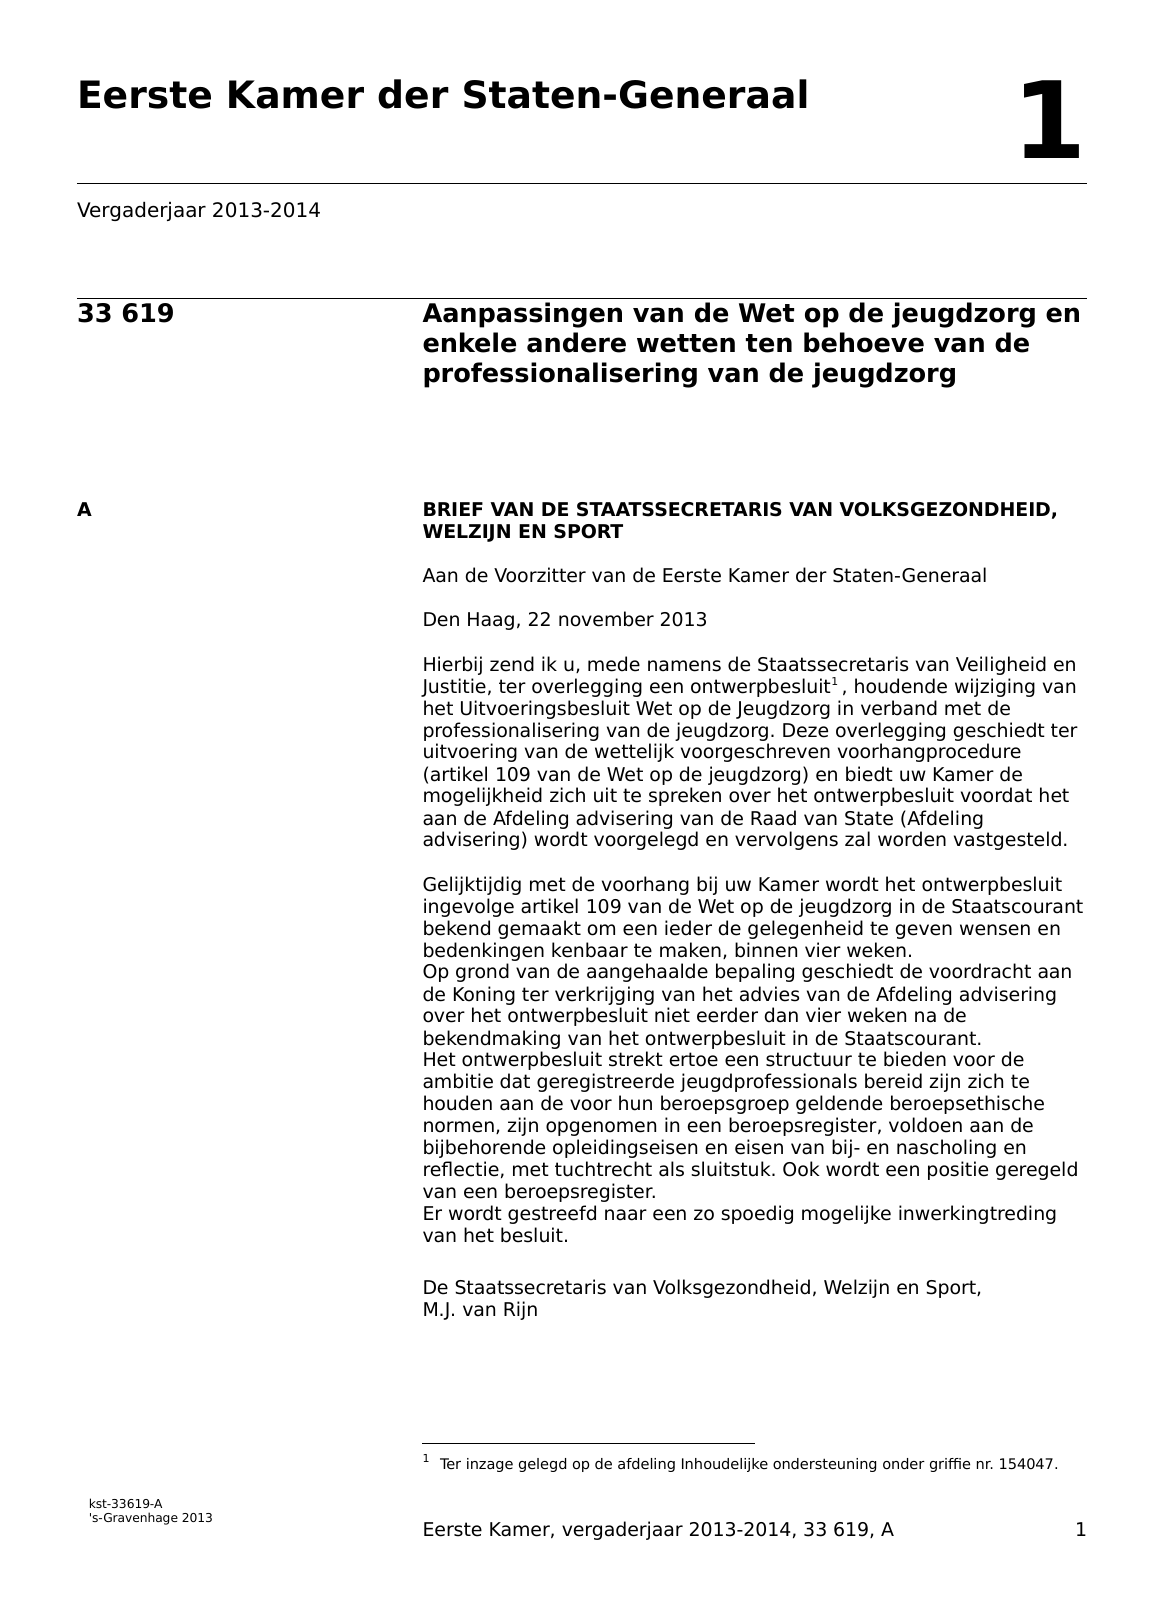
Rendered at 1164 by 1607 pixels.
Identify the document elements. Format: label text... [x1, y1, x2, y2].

table_header Eerste Kamer der Staten-Generaal [77, 59, 886, 183]
text kst-33619-A [88, 1497, 323, 1511]
text Het ontwerpbesluit strekt ertoe een structuur te bieden voor de ambitie dat geregistreerde jeugdprofessionals bereid zijn zich te houden aan de voor hun beroepsgroep geldende beroepsethische normen, zijn opgenomen in een beroepsregister, voldoen aan de bijbehorende opleidingseisen en eisen van bij- en nascholing en reflectie, met tuchtrecht als sluitstuk. Ook wordt een positie geregeld van een beroepsregister. [422, 1049, 1087, 1203]
subtitle A BRIEF VAN DE STAATSSECRETARIS VAN VOLKSGEZONDHEID, WELZIJN EN SPORT [77, 499, 1087, 543]
text Ter inzage gelegd op de afdeling Inhoudelijke ondersteuning onder griffie nr. 154047. [422, 1452, 1087, 1474]
text Aan de Voorzitter van de Eerste Kamer der Staten-Generaal [422, 565, 1087, 587]
table_cell Vergaderjaar 2013-2014 [77, 184, 1087, 298]
text 's-Gravenhage 2013 [88, 1511, 323, 1525]
table_header 1 [886, 59, 1087, 183]
text Hierbij zend ik u, mede namens de Staatssecretaris van Veiligheid en Justitie, ter overlegging een ontwerpbesluit, houdende wijziging van het Uitvoeringsbesluit Wet op de Jeugdzorg in verband met de professionalisering van de jeugdzorg. Deze overlegging geschiedt ter uitvoering van de wettelijk voorgeschreven voorhangprocedure (artikel 109 van de Wet op de jeugdzorg) en biedt uw Kamer de mogelijkheid zich uit te spreken over het ontwerpbesluit voordat het aan de Afdeling advisering van de Raad van State (Afdeling advisering) wordt voorgelegd en vervolgens zal worden vastgesteld. [422, 653, 1087, 851]
subtitle 33 619 Aanpassingen van de Wet op de jeugdzorg en enkele andere wetten ten behoeve van de professionalisering van de jeugdzorg [77, 299, 1087, 388]
text De Staatssecretaris van Volksgezondheid, Welzijn en Sport, M.J. van Rijn [422, 1277, 1087, 1321]
text Op grond van de aangehaalde bepaling geschiedt de voordracht aan de Koning ter verkrijging van het advies van de Afdeling advisering over het ontwerpbesluit niet eerder dan vier weken na de bekendmaking van het ontwerpbesluit in de Staatscourant. [422, 961, 1087, 1049]
text Gelijktijdig met de voorhang bij uw Kamer wordt het ontwerpbesluit ingevolge artikel 109 van de Wet op de jeugdzorg in de Staatscourant bekend gemaakt om een ieder de gelegenheid te geven wensen en bedenkingen kenbaar te maken, binnen vier weken. [422, 873, 1087, 961]
text Er wordt gestreefd naar een zo spoedig mogelijke inwerkingtreding van het besluit. [422, 1203, 1087, 1247]
text Den Haag, 22 november 2013 [422, 609, 1087, 631]
